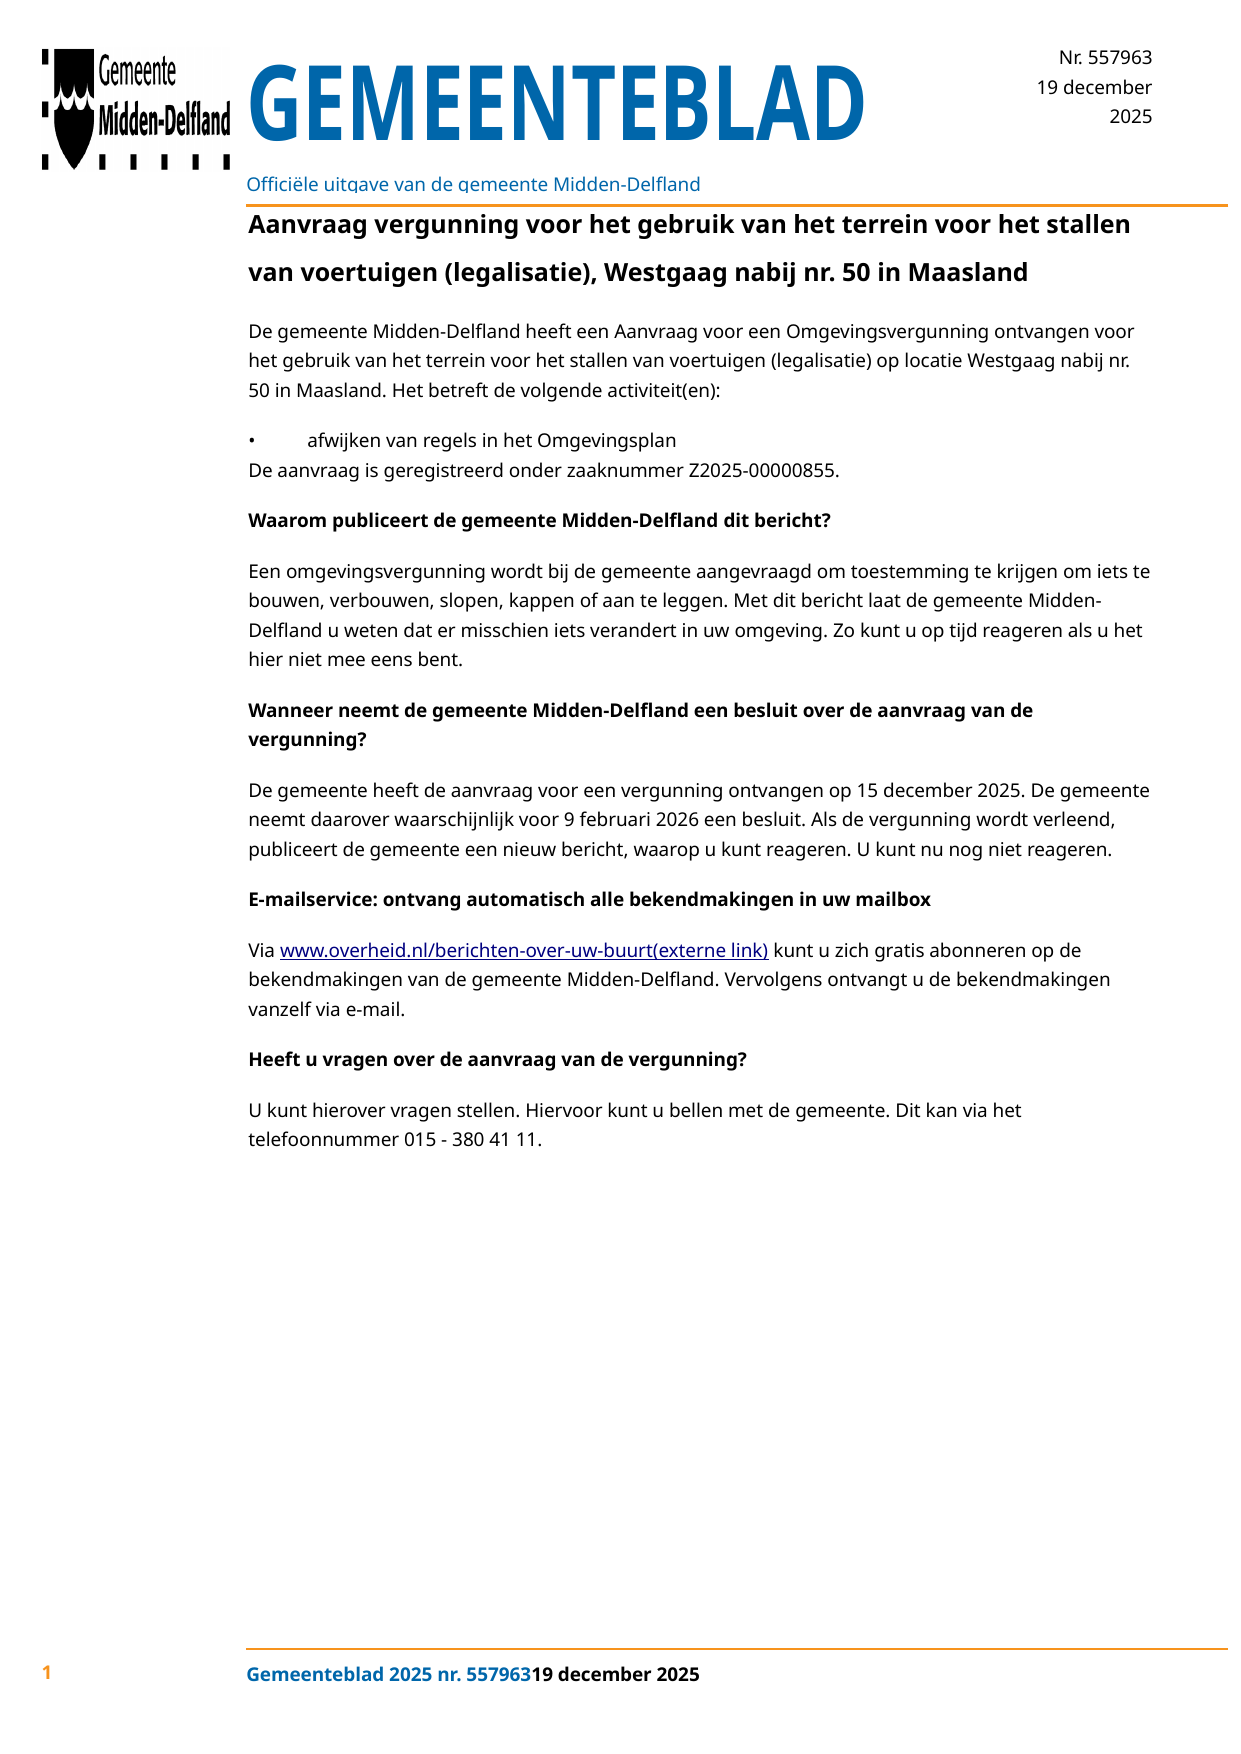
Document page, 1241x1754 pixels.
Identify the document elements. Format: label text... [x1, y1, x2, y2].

list afwijken van regels in het Omgevingsplan [248, 427, 1152, 453]
text De gemeente Midden-Delfland heeft een Aanvraag voor een Omgevingsvergunning ontvangen voor het gebruik van het terrein voor het stallen van voertuigen (legalisatie) op locatie Westgaag nabij nr. 50 in Maasland. Het betreft de volgende activiteit(en): [248, 318, 1152, 403]
text E-mailservice: ontvang automatisch alle bekendmakingen in uw mailbox [248, 887, 1152, 912]
text Via www.overheid.nl/berichten-over-uw-buurt(externe link) kunt u zich gratis abonneren op de bekendmakingen van de gemeente Midden-Delfland. Vervolgens ontvangt u de bekendmakingen vanzelf via e-mail. [248, 937, 1152, 1022]
text Waarom publiceert de gemeente Midden-Delfland dit bericht? [248, 507, 1152, 533]
text Heeft u vragen over de aanvraag van de vergunning? [248, 1047, 1152, 1072]
picture [41, 47, 231, 172]
text De gemeente heeft de aanvraag voor een vergunning ontvangen op 15 december 2025. De gemeente neemt daarover waarschijnlijk voor 9 februari 2026 een besluit. Als de vergunning wordt verleend, publiceert de gemeente een nieuw bericht, waarop u kunt reageren. U kunt nu nog niet reageren. [248, 777, 1152, 862]
text U kunt hierover vragen stellen. Hiervoor kunt u bellen met de gemeente. Dit kan via het telefoonnummer 015 - 380 41 11. [248, 1097, 1152, 1152]
text Aanvraag vergunning voor het gebruik van het terrein voor het stallen van voertuigen (legalisatie), Westgaag nabij nr. 50 in Maasland [248, 207, 1152, 288]
text De aanvraag is geregistreerd onder zaaknummer Z2025-00000855. [248, 457, 1152, 483]
text Wanneer neemt de gemeente Midden-Delfland een besluit over de aanvraag van de vergunning? [248, 697, 1152, 752]
text Een omgevingsvergunning wordt bij de gemeente aangevraagd om toestemming te krijgen om iets te bouwen, verbouwen, slopen, kappen of aan te leggen. Met dit bericht laat de gemeente Midden-Delfland u weten dat er misschien iets verandert in uw omgeving. Zo kunt u op tijd reageren als u het hier niet mee eens bent. [248, 558, 1152, 672]
